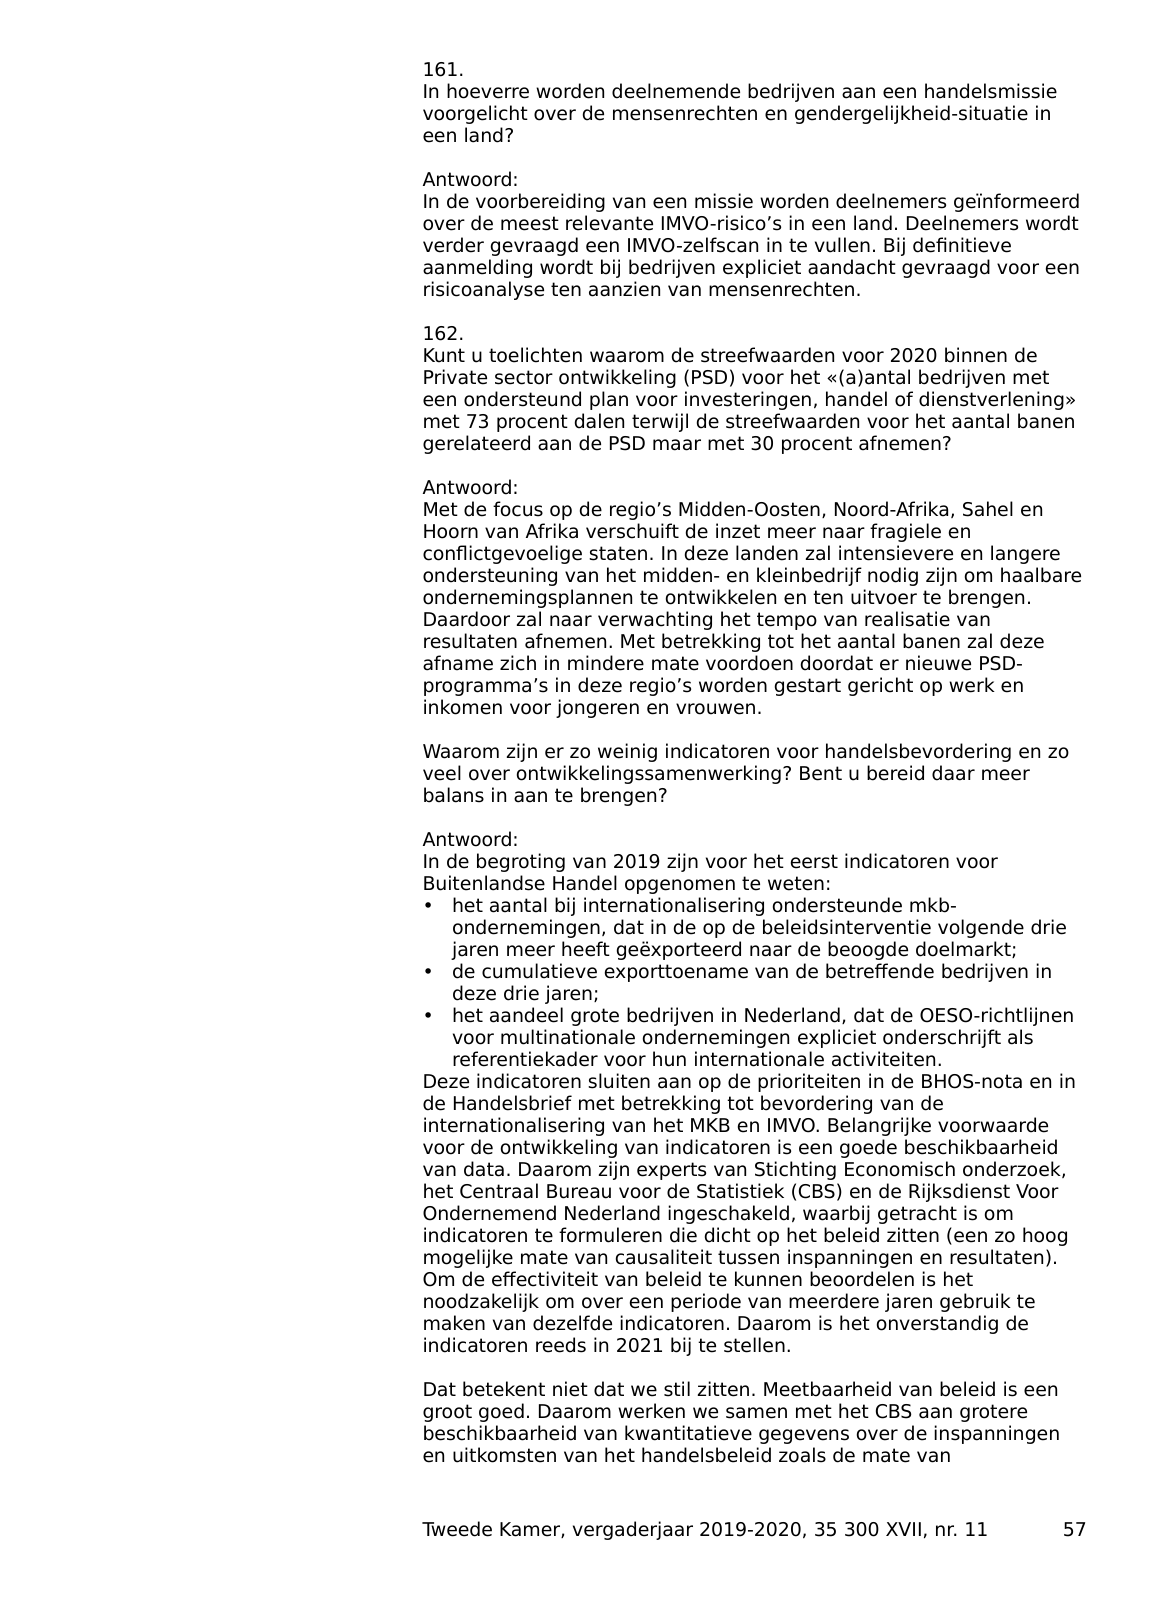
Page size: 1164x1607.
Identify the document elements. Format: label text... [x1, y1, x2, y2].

text Waarom zijn er zo weinig indicatoren voor handelsbevordering en zo veel over ontwikkelingssamenwerking? Bent u bereid daar meer balans in aan te brengen? [422, 741, 1087, 807]
text • de cumulatieve exporttoename van de betreffende bedrijven in deze drie jaren; [422, 961, 1087, 1005]
text Antwoord: [422, 829, 1087, 851]
text • het aantal bij internationalisering ondersteunde mkb-ondernemingen, dat in de op de beleidsinterventie volgende drie jaren meer heeft geëxporteerd naar de beoogde doelmarkt; [422, 895, 1087, 961]
text In de voorbereiding van een missie worden deelnemers geïnformeerd over de meest relevante IMVO-risico’s in een land. Deelnemers wordt verder gevraagd een IMVO-zelfscan in te vullen. Bij definitieve aanmelding wordt bij bedrijven expliciet aandacht gevraagd voor een risicoanalyse ten aanzien van mensenrechten. [422, 191, 1087, 301]
text Deze indicatoren sluiten aan op de prioriteiten in de BHOS-nota en in de Handelsbrief met betrekking tot bevordering van de internationalisering van het MKB en IMVO. Belangrijke voorwaarde voor de ontwikkeling van indicatoren is een goede beschikbaarheid van data. Daarom zijn experts van Stichting Economisch onderzoek, het Centraal Bureau voor de Statistiek (CBS) en de Rijksdienst Voor Ondernemend Nederland ingeschakeld, waarbij getracht is om indicatoren te formuleren die dicht op het beleid zitten (een zo hoog mogelijke mate van causaliteit tussen inspanningen en resultaten). Om de effectiviteit van beleid te kunnen beoordelen is het noodzakelijk om over een periode van meerdere jaren gebruik te maken van dezelfde indicatoren. Daarom is het onverstandig de indicatoren reeds in 2021 bij te stellen. [422, 1071, 1087, 1357]
text Antwoord: [422, 169, 1087, 191]
text Dat betekent niet dat we stil zitten. Meetbaarheid van beleid is een groot goed. Daarom werken we samen met het CBS aan grotere beschikbaarheid van kwantitatieve gegevens over de inspanningen en uitkomsten van het handelsbeleid zoals de mate van [422, 1379, 1087, 1467]
text Antwoord: [422, 477, 1087, 499]
text Met de focus op de regio’s Midden-Oosten, Noord-Afrika, Sahel en Hoorn van Afrika verschuift de inzet meer naar fragiele en conflictgevoelige staten. In deze landen zal intensievere en langere ondersteuning van het midden- en kleinbedrijf nodig zijn om haalbare ondernemingsplannen te ontwikkelen en ten uitvoer te brengen. Daardoor zal naar verwachting het tempo van realisatie van resultaten afnemen. Met betrekking tot het aantal banen zal deze afname zich in mindere mate voordoen doordat er nieuwe PSD-programma’s in deze regio’s worden gestart gericht op werk en inkomen voor jongeren en vrouwen. [422, 499, 1087, 719]
text • het aandeel grote bedrijven in Nederland, dat de OESO-richtlijnen voor multinationale ondernemingen expliciet onderschrijft als referentiekader voor hun internationale activiteiten. [422, 1005, 1087, 1071]
text Kunt u toelichten waarom de streefwaarden voor 2020 binnen de Private sector ontwikkeling (PSD) voor het «(a)antal bedrijven met een ondersteund plan voor investeringen, handel of dienstverlening» met 73 procent dalen terwijl de streefwaarden voor het aantal banen gerelateerd aan de PSD maar met 30 procent afnemen? [422, 345, 1087, 455]
text 161. [422, 59, 1087, 81]
text 162. [422, 323, 1087, 345]
text In hoeverre worden deelnemende bedrijven aan een handelsmissie voorgelicht over de mensenrechten en gendergelijkheid-situatie in een land? [422, 81, 1087, 147]
text In de begroting van 2019 zijn voor het eerst indicatoren voor Buitenlandse Handel opgenomen te weten: [422, 851, 1087, 895]
